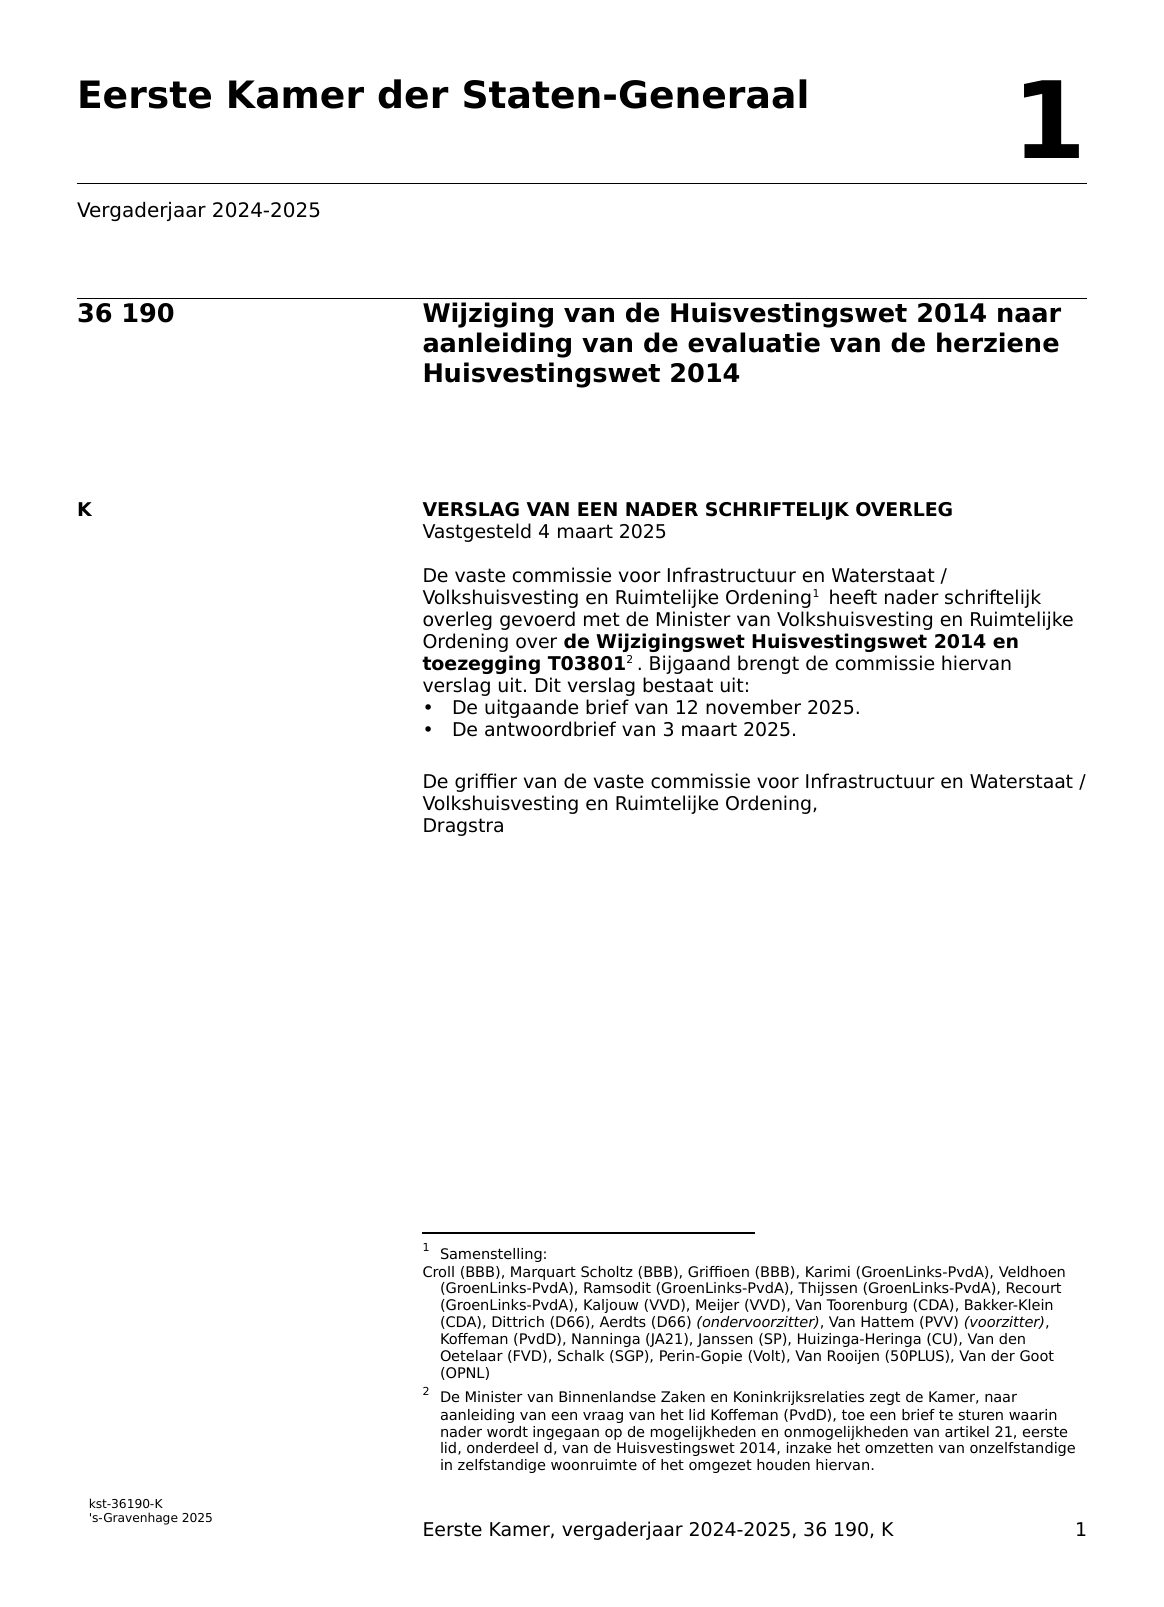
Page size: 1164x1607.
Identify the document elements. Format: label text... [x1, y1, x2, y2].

text • De uitgaande brief van 12 november 2025. [422, 697, 1087, 719]
text Samenstelling: [422, 1242, 1087, 1264]
text De griffier van de vaste commissie voor Infrastructuur en Waterstaat / Volkshuisvesting en Ruimtelijke Ordening, Dragstra [422, 771, 1087, 837]
text 's-Gravenhage 2025 [88, 1511, 323, 1525]
text kst-36190-K [88, 1497, 323, 1511]
table_cell Vergaderjaar 2024-2025 [77, 184, 1087, 298]
text Vastgesteld 4 maart 2025 [422, 521, 1087, 543]
table_header Eerste Kamer der Staten-Generaal [77, 59, 886, 183]
table_header 1 [886, 59, 1087, 183]
text De Minister van Binnenlandse Zaken en Koninkrijksrelaties zegt de Kamer, naar aanleiding van een vraag van het lid Koffeman (PvdD), toe een brief te sturen waarin nader wordt ingegaan op de mogelijkheden en onmogelijkheden van artikel 21, eerste lid, onderdeel d, van de Huisvestingswet 2014, inzake het omzetten van onzelfstandige in zelfstandige woonruimte of het omgezet houden hiervan. [422, 1385, 1087, 1474]
text • De antwoordbrief van 3 maart 2025. [422, 719, 1087, 741]
text Croll (BBB), Marquart Scholtz (BBB), Griffioen (BBB), Karimi (GroenLinks-PvdA), Veldhoen (GroenLinks-PvdA), Ramsodit (GroenLinks-PvdA), Thijssen (GroenLinks-PvdA), Recourt (GroenLinks-PvdA), Kaljouw (VVD), Meijer (VVD), Van Toorenburg (CDA), Bakker-Klein (CDA), Dittrich (D66), Aerdts (D66) (ondervoorzitter), Van Hattem (PVV) (voorzitter), Koffeman (PvdD), Nanninga (JA21), Janssen (SP), Huizinga-Heringa (CU), Van den Oetelaar (FVD), Schalk (SGP), Perin-Gopie (Volt), Van Rooijen (50PLUS), Van der Goot (OPNL) [422, 1264, 1087, 1382]
subtitle 36 190 Wijziging van de Huisvestingswet 2014 naar aanleiding van de evaluatie van de herziene Huisvestingswet 2014 [77, 299, 1087, 388]
text De vaste commissie voor Infrastructuur en Waterstaat / Volkshuisvesting en Ruimtelijke Ordening heeft nader schriftelijk overleg gevoerd met de Minister van Volkshuisvesting en Ruimtelijke Ordening over de Wijzigingswet Huisvestingswet 2014 en toezegging T03801. Bijgaand brengt de commissie hiervan verslag uit. Dit verslag bestaat uit: [422, 565, 1087, 697]
subtitle K VERSLAG VAN EEN NADER SCHRIFTELIJK OVERLEG [77, 499, 1087, 521]
